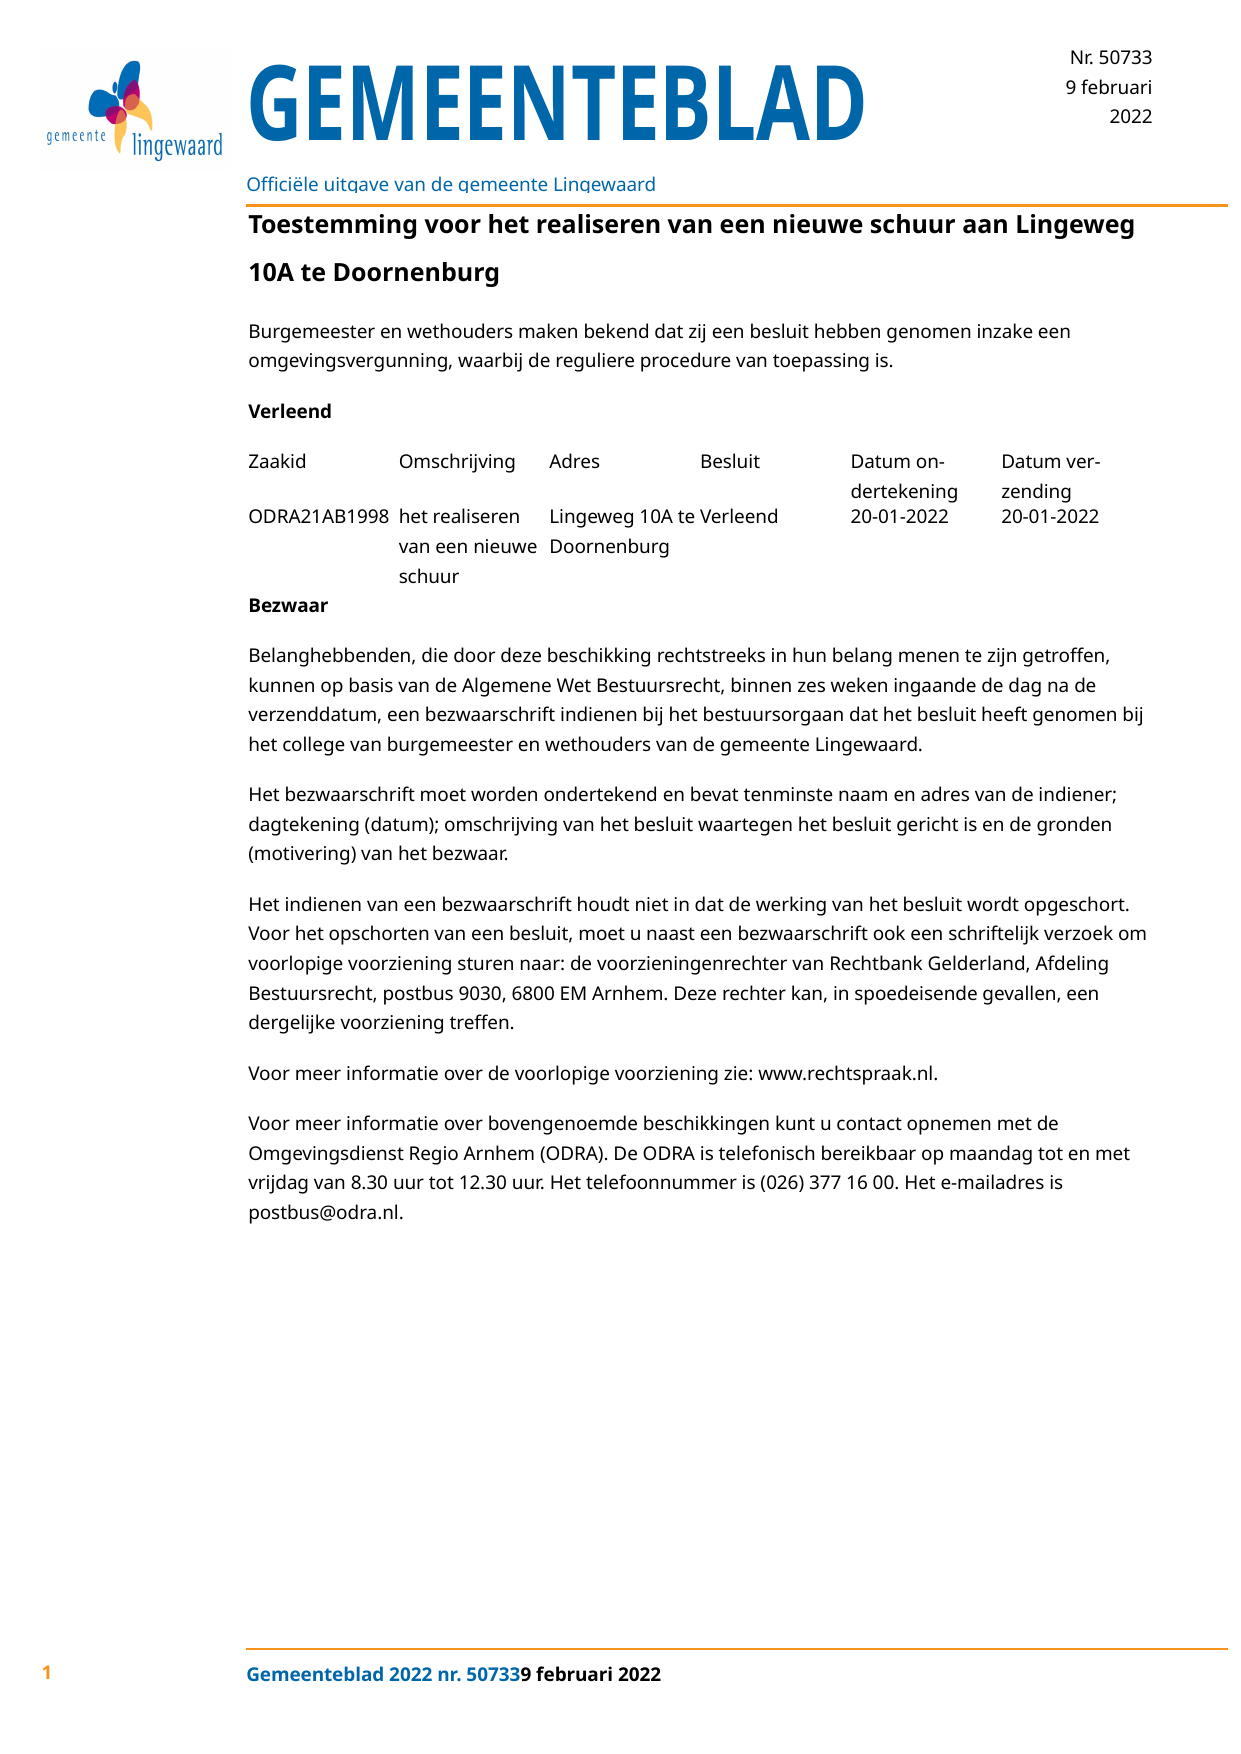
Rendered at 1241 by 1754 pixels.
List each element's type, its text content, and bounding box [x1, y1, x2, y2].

text Het bezwaarschrift moet worden ondertekend en bevat tenminste naam en adres van de indiener; dagtekening (datum); omschrijving van het besluit waartegen het besluit gericht is en de gronden (motivering) van het bezwaar. [248, 781, 1152, 866]
text Belanghebbenden, die door deze beschikking rechtstreeks in hun belang menen te zijn getroffen, kunnen op basis van de Algemene Wet Bestuursrecht, binnen zes weken ingaande de dag na de verzenddatum, een bezwaarschrift indienen bij het bestuursorgaan dat het besluit heeft genomen bij het college van burgemeester en wethouders van de gemeente Lingewaard. [248, 642, 1152, 757]
text Voor meer informatie over de voorlopige voorziening zie: www.rechtspraak.nl. [248, 1060, 1152, 1086]
table_cell Lingeweg 10A te Doornenburg [549, 504, 700, 589]
table_cell 20-01-2022 [1001, 504, 1152, 589]
text Toestemming voor het realiseren van een nieuwe schuur aan Lingeweg 10A te Doornenburg [248, 207, 1152, 288]
picture [41, 47, 231, 172]
table_cell het realiseren van een nieuwe schuur [399, 504, 549, 589]
table_header Datum ver-zending [1001, 449, 1152, 504]
table_cell ODRA21AB1998 [248, 504, 398, 589]
text Het indienen van een bezwaarschrift houdt niet in dat de werking van het besluit wordt opgeschort. Voor het opschorten van een besluit, moet u naast een bezwaarschrift ook een schriftelijk verzoek om voorlopige voorziening sturen naar: de voorzieningenrechter van Rechtbank Gelderland, Afdeling Bestuursrecht, postbus 9030, 6800 EM Arnhem. Deze rechter kan, in spoedeisende gevallen, een dergelijke voorziening treffen. [248, 891, 1152, 1035]
table_cell Verleend [700, 504, 850, 589]
table_header Datum on-dertekening [850, 449, 1001, 504]
table_header Omschrijving [399, 449, 549, 504]
text Voor meer informatie over bovengenoemde beschikkingen kunt u contact opnemen met de Omgevingsdienst Regio Arnhem (ODRA). De ODRA is telefonisch bereikbaar op maandag tot en met vrijdag van 8.30 uur tot 12.30 uur. Het telefoonnummer is (026) 377 16 00. Het e-mailadres is postbus@odra.nl. [248, 1110, 1152, 1225]
text Verleend [248, 398, 1152, 424]
table_cell 20-01-2022 [850, 504, 1001, 589]
table_header Zaakid [248, 449, 398, 504]
table_header Besluit [700, 449, 850, 504]
table_header Adres [549, 449, 700, 504]
text Bezwaar [248, 592, 1152, 618]
text Burgemeester en wethouders maken bekend dat zij een besluit hebben genomen inzake een omgevingsvergunning, waarbij de reguliere procedure van toepassing is. [248, 318, 1152, 373]
